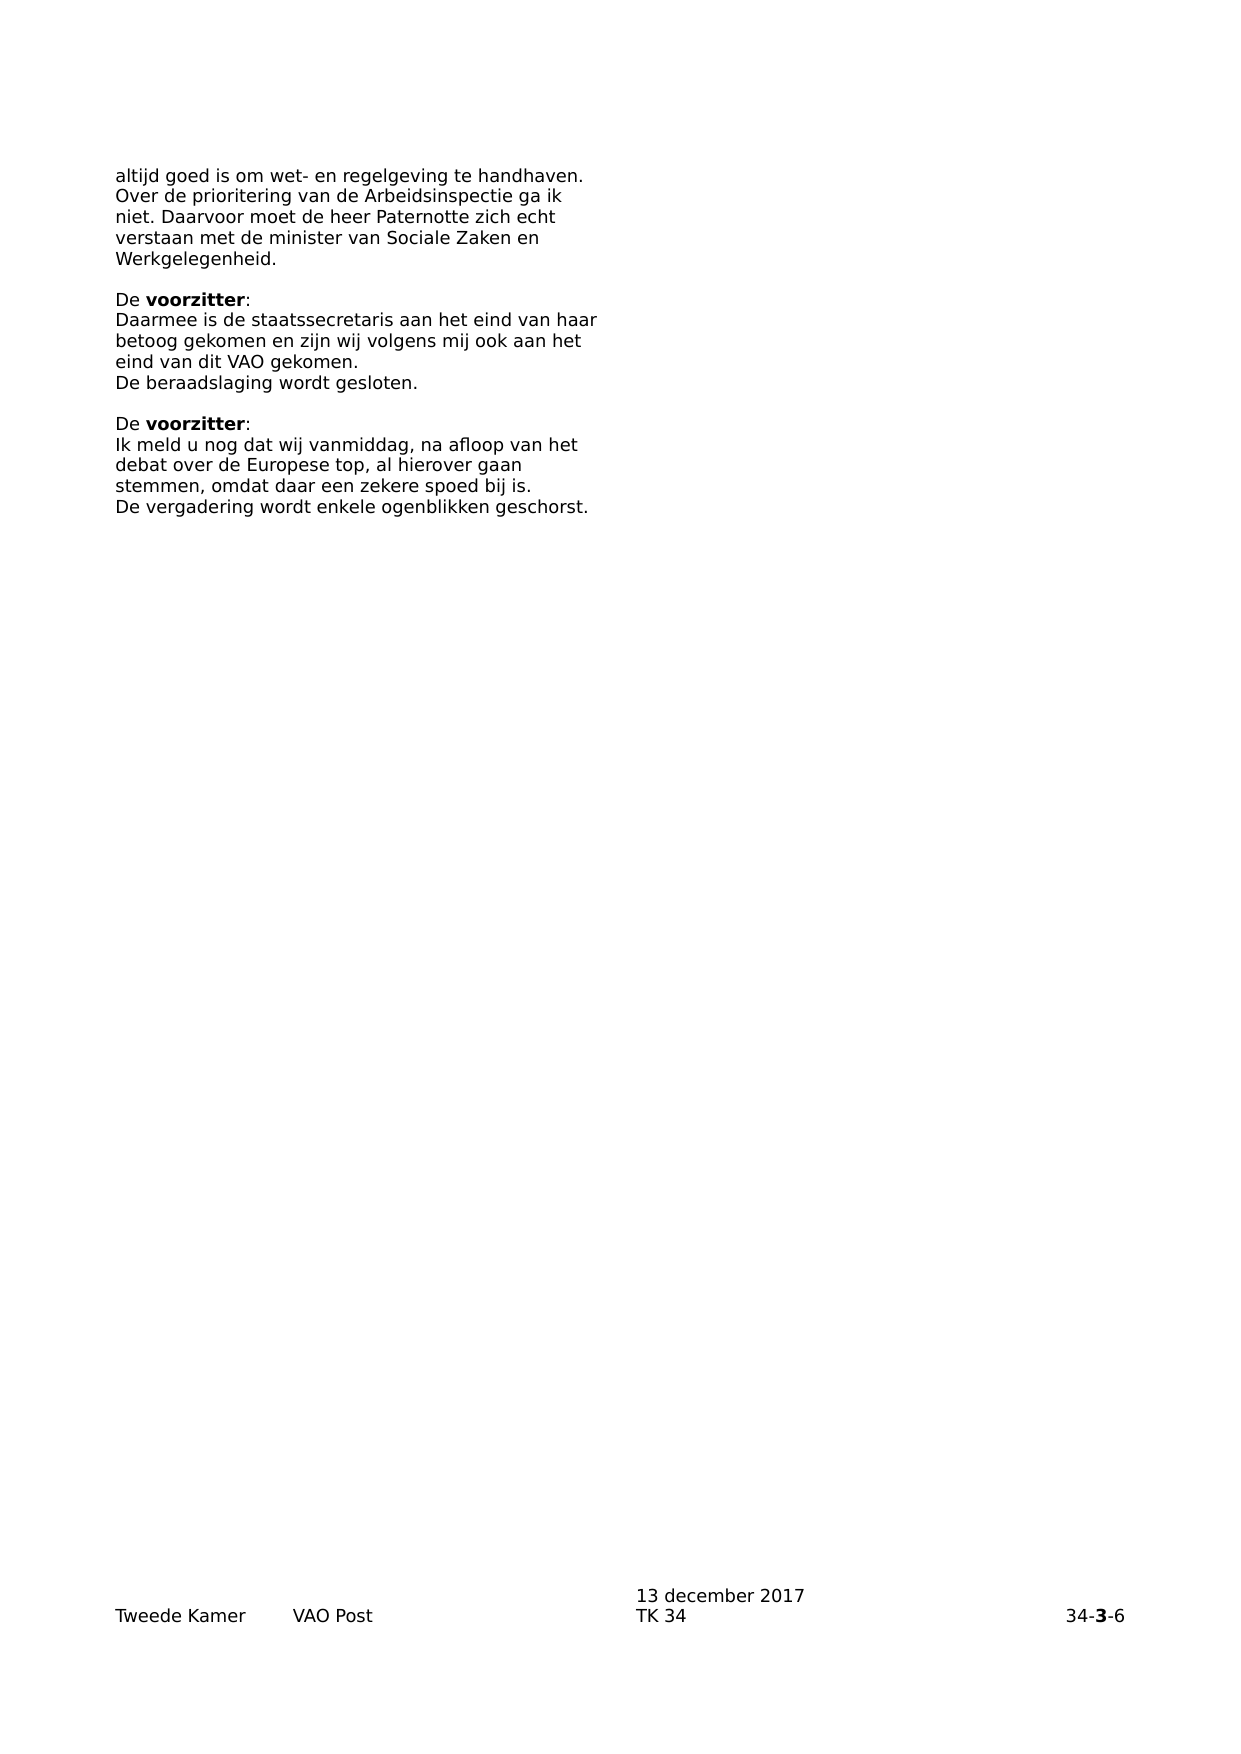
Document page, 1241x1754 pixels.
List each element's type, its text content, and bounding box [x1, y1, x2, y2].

text Daarmee is de staatssecretaris aan het eind van haar betoog gekomen en zijn wij volgens mij ook aan het eind van dit VAO gekomen. [115, 310, 605, 373]
text De voorzitter: [115, 413, 605, 434]
text De beraadslaging wordt gesloten. [115, 373, 605, 393]
text Ik meld u nog dat wij vanmiddag, na afloop van het debat over de Europese top, al hierover gaan stemmen, omdat daar een zekere spoed bij is. [115, 434, 605, 497]
text De voorzitter: [115, 289, 605, 310]
text altijd goed is om wet- en regelgeving te handhaven. Over de prioritering van de Arbeidsinspectie ga ik niet. Daarvoor moet de heer Paternotte zich echt verstaan met de minister van Sociale Zaken en Werkgelegenheid. [115, 165, 605, 269]
text De vergadering wordt enkele ogenblikken geschorst. [115, 497, 605, 518]
